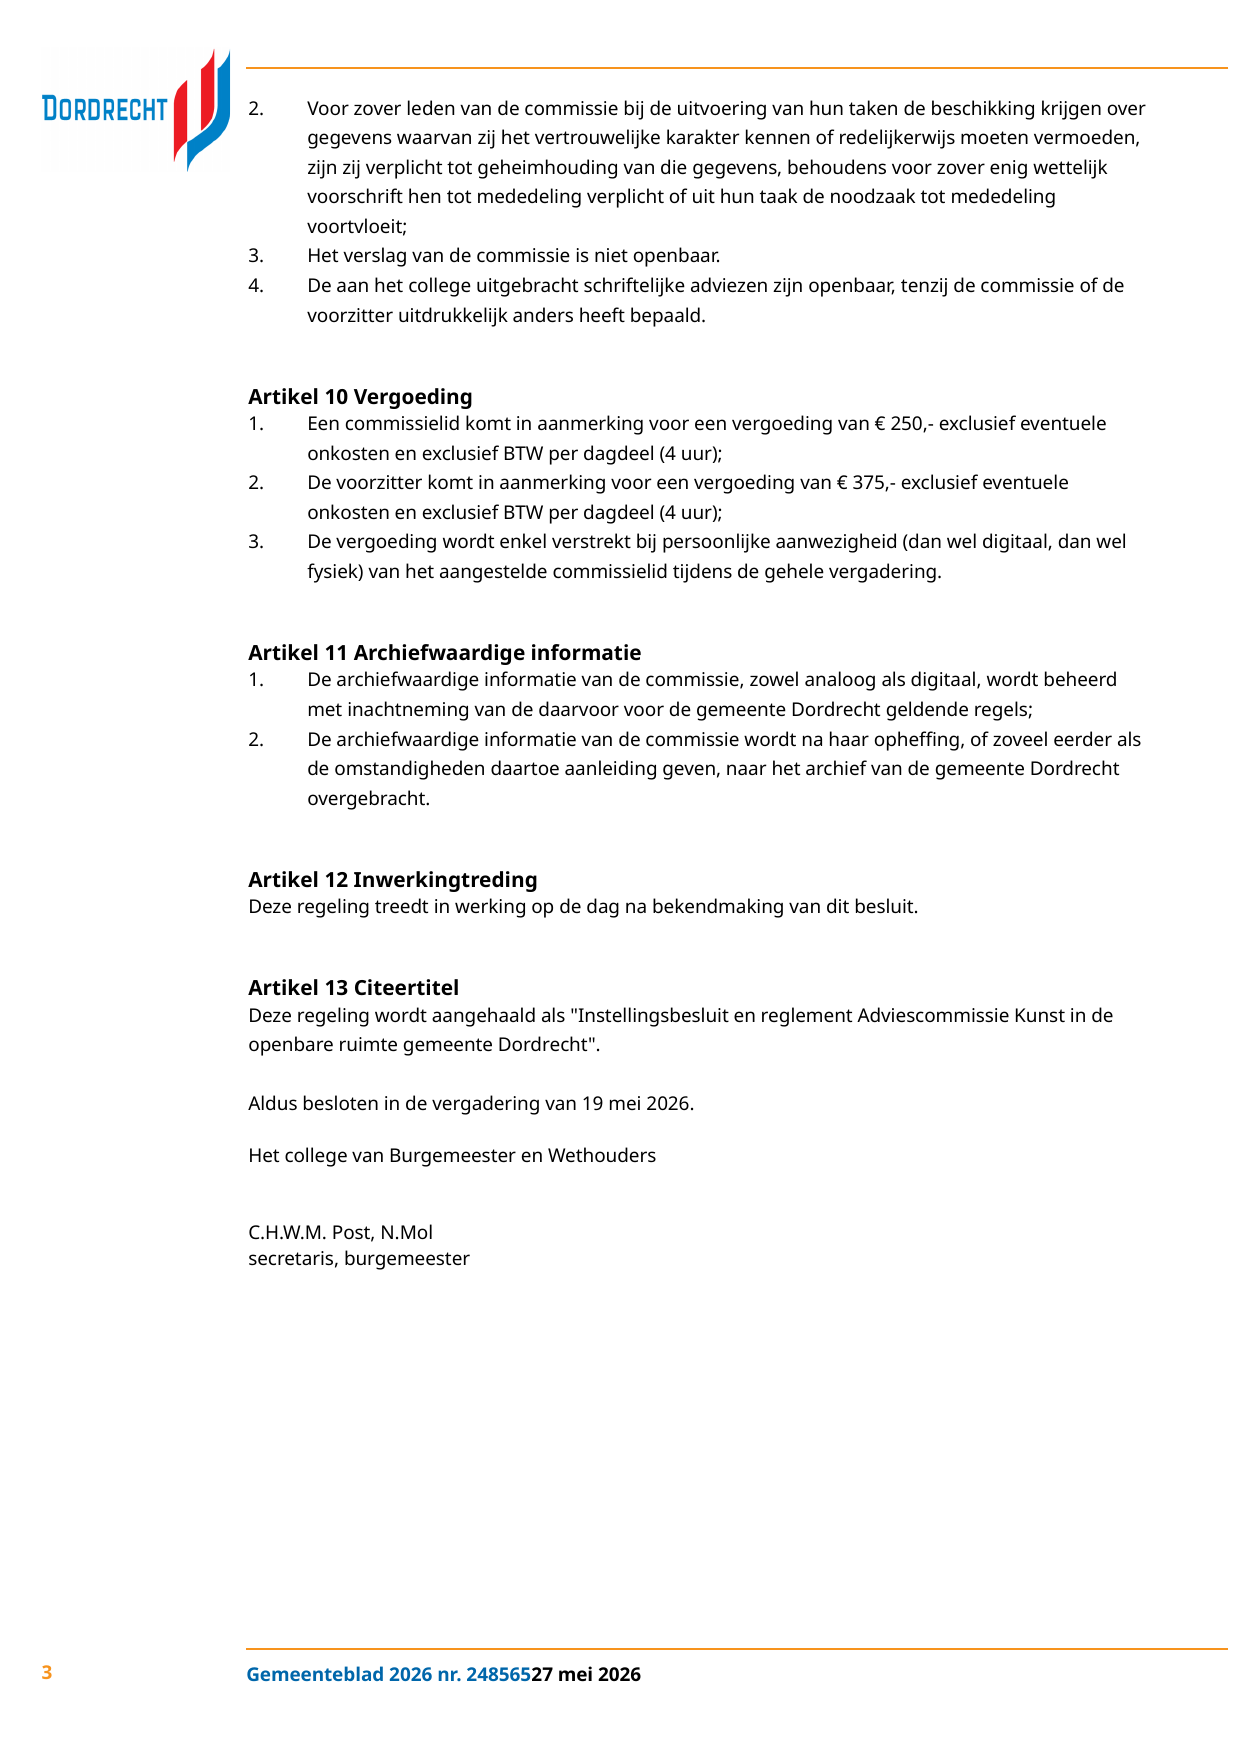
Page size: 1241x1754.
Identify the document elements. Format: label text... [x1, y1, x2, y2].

list Een commissielid komt in aanmerking voor een vergoeding van € 250,- exclusief eventuele onkosten en exclusief BTW per dagdeel (4 uur); [248, 410, 1152, 466]
picture [41, 47, 231, 172]
text Aldus besloten in de vergadering van 19 mei 2026. [248, 1091, 1152, 1116]
text Artikel 11 Archiefwaardige informatie [248, 638, 1152, 667]
list Voor zover leden van de commissie bij de uitvoering van hun taken de beschikking krijgen over gegevens waarvan zij het vertrouwelijke karakter kennen of redelijkerwijs moeten vermoeden, zijn zij verplicht tot geheimhouding van die gegevens, behoudens voor zover enig wettelijk voorschrift hen tot mededeling verplicht of uit hun taak de noodzaak tot mededeling voortvloeit; [248, 95, 1152, 239]
list De vergoeding wordt enkel verstrekt bij persoonlijke aanwezigheid (dan wel digitaal, dan wel fysiek) van het aangestelde commissielid tijdens de gehele vergadering. [248, 529, 1152, 584]
text Artikel 10 Vergoeding [248, 382, 1152, 410]
list De archiefwaardige informatie van de commissie, zowel analoog als digitaal, wordt beheerd met inachtneming van de daarvoor voor de gemeente Dordrecht geldende regels; [248, 667, 1152, 722]
list De aan het college uitgebracht schriftelijke adviezen zijn openbaar, tenzij de commissie of de voorzitter uitdrukkelijk anders heeft bepaald. [248, 272, 1152, 328]
list Het verslag van de commissie is niet openbaar. [248, 243, 1152, 268]
text Deze regeling treedt in werking op de dag na bekendmaking van dit besluit. [248, 893, 1152, 919]
text Artikel 13 Citeertitel [248, 973, 1152, 1002]
text Deze regeling wordt aangehaald als "Instellingsbesluit en reglement Adviescommissie Kunst in de openbare ruimte gemeente Dordrecht". [248, 1002, 1152, 1057]
text Het college van Burgemeester en Wethouders [248, 1142, 1152, 1168]
list De archiefwaardige informatie van de commissie wordt na haar opheffing, of zoveel eerder als de omstandigheden daartoe aanleiding geven, naar het archief van de gemeente Dordrecht overgebracht. [248, 726, 1152, 811]
text Artikel 12 Inwerkingtreding [248, 865, 1152, 893]
text C.H.W.M. Post, N.Mol [248, 1219, 1152, 1245]
list De voorzitter komt in aanmerking voor een vergoeding van € 375,- exclusief eventuele onkosten en exclusief BTW per dagdeel (4 uur); [248, 469, 1152, 525]
text secretaris, burgemeester [248, 1245, 1152, 1271]
